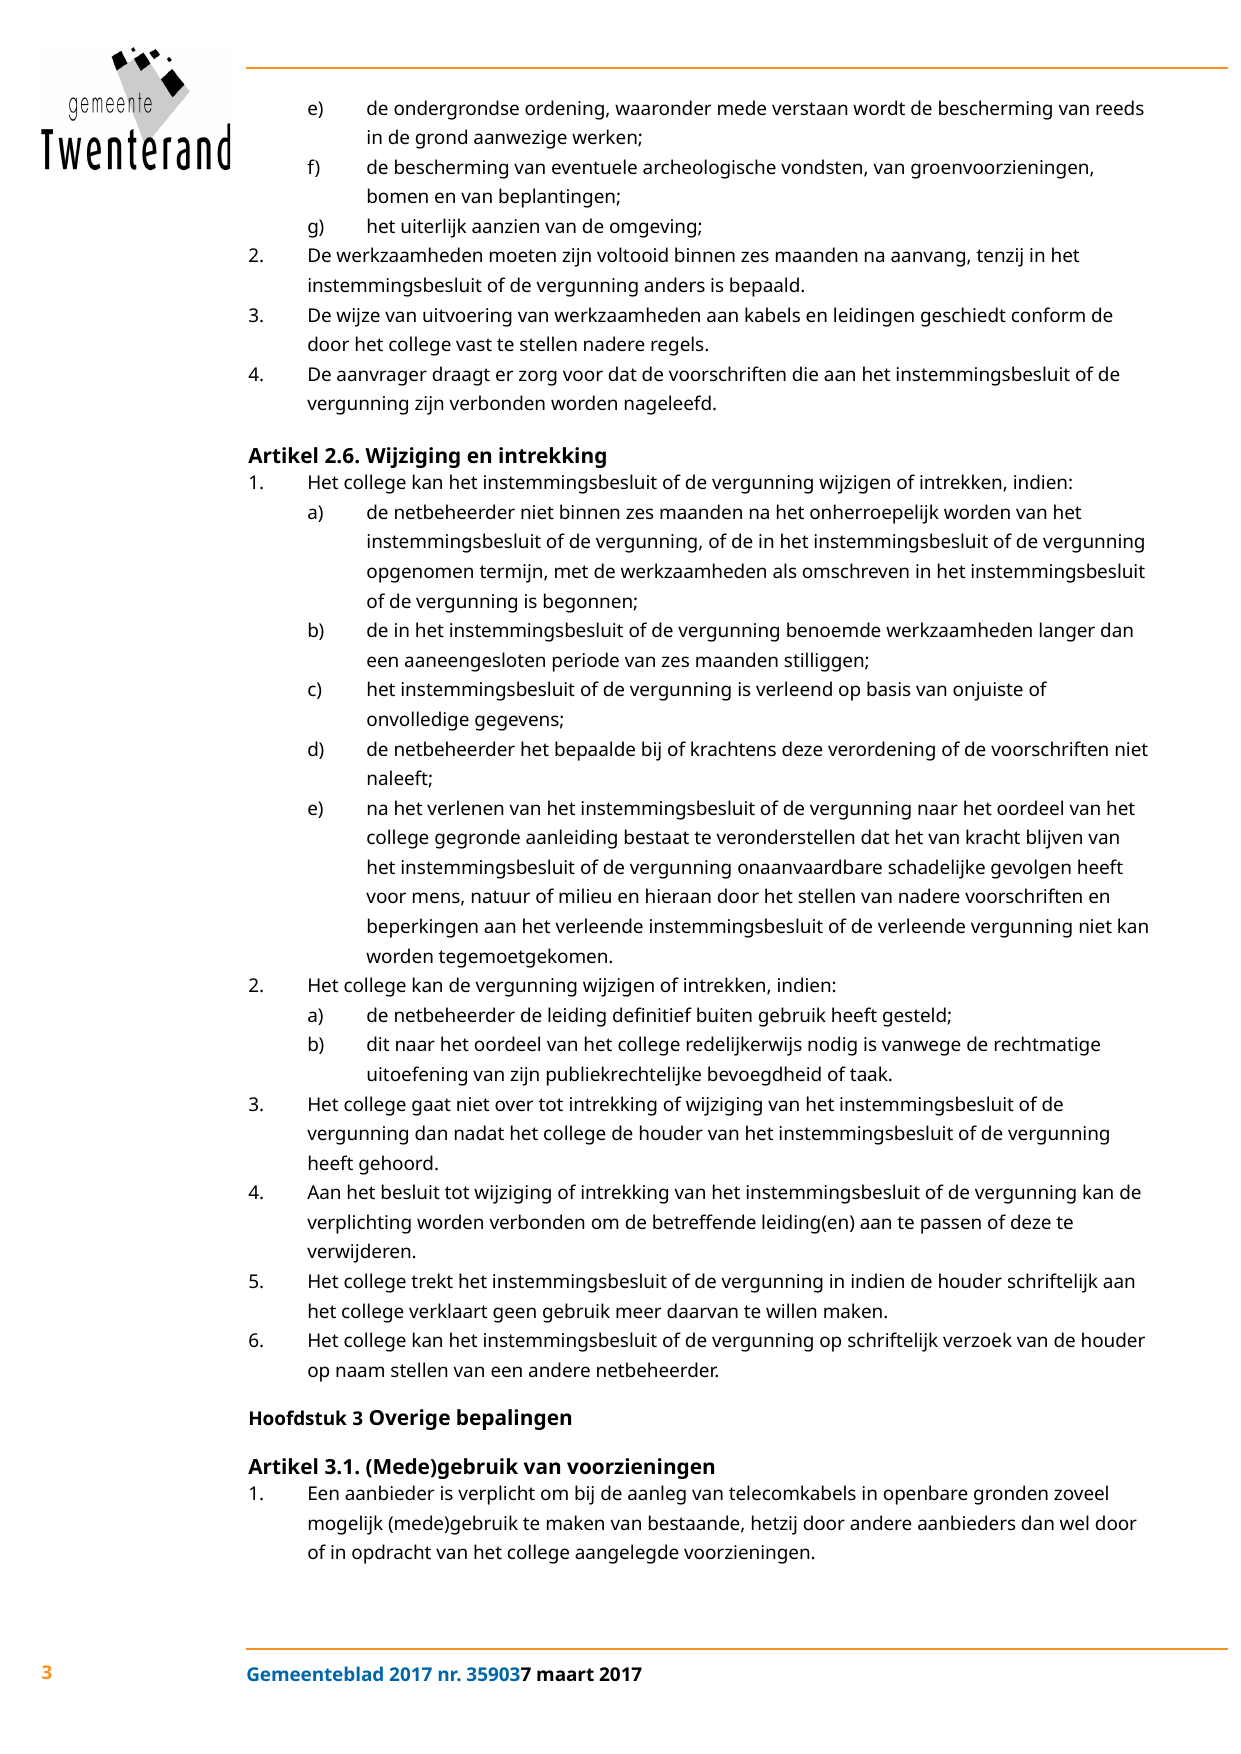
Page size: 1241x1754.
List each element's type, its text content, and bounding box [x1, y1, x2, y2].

list de ondergrondse ordening, waaronder mede verstaan wordt de bescherming van reeds in de grond aanwezige werken; [307, 95, 1152, 150]
text Hoofdstuk 3 Overige bepalingen [248, 1403, 1152, 1431]
list de in het instemmingsbesluit of de vergunning benoemde werkzaamheden langer dan een aaneengesloten periode van zes maanden stilliggen; [307, 617, 1152, 673]
list de netbeheerder de leiding definitief buiten gebruik heeft gesteld; [307, 1002, 1152, 1028]
list Het college kan het instemmingsbesluit of de vergunning wijzigen of intrekken, indien: [248, 469, 1152, 495]
list het instemmingsbesluit of de vergunning is verleend op basis van onjuiste of onvolledige gegevens; [307, 677, 1152, 732]
list Aan het besluit tot wijziging of intrekking van het instemmingsbesluit of de vergunning kan de verplichting worden verbonden om de betreffende leiding(en) aan te passen of deze te verwijderen. [248, 1179, 1152, 1264]
list de netbeheerder niet binnen zes maanden na het onherroepelijk worden van het instemmingsbesluit of de vergunning, of de in het instemmingsbesluit of de vergunning opgenomen termijn, met de werkzaamheden als omschreven in het instemmingsbesluit of de vergunning is begonnen; [307, 499, 1152, 613]
text Artikel 2.6. Wijziging en intrekking [248, 441, 1152, 469]
list de bescherming van eventuele archeologische vondsten, van groenvoorzieningen, bomen en van beplantingen; [307, 154, 1152, 209]
list Het college trekt het instemmingsbesluit of de vergunning in indien de houder schriftelijk aan het college verklaart geen gebruik meer daarvan te willen maken. [248, 1268, 1152, 1323]
list de netbeheerder het bepaalde bij of krachtens deze verordening of de voorschriften niet naleeft; [307, 736, 1152, 791]
list het uiterlijk aanzien van de omgeving; [307, 213, 1152, 239]
text Artikel 3.1. (Mede)gebruik van voorzieningen [248, 1452, 1152, 1480]
list De werkzaamheden moeten zijn voltooid binnen zes maanden na aanvang, tenzij in het instemmingsbesluit of de vergunning anders is bepaald. [248, 243, 1152, 298]
picture [41, 47, 231, 172]
list De aanvrager draagt er zorg voor dat de voorschriften die aan het instemmingsbesluit of de vergunning zijn verbonden worden nageleefd. [248, 361, 1152, 416]
list na het verlenen van het instemmingsbesluit of de vergunning naar het oordeel van het college gegronde aanleiding bestaat te veronderstellen dat het van kracht blijven van het instemmingsbesluit of de vergunning onaanvaardbare schadelijke gevolgen heeft voor mens, natuur of milieu en hieraan door het stellen van nadere voorschriften en beperkingen aan het verleende instemmingsbesluit of de verleende vergunning niet kan worden tegemoetgekomen. [307, 795, 1152, 968]
list Het college kan het instemmingsbesluit of de vergunning op schriftelijk verzoek van de houder op naam stellen van een andere netbeheerder. [248, 1327, 1152, 1383]
list Het college kan de vergunning wijzigen of intrekken, indien: [248, 972, 1152, 998]
list dit naar het oordeel van het college redelijkerwijs nodig is vanwege de rechtmatige uitoefening van zijn publiekrechtelijke bevoegdheid of taak. [307, 1032, 1152, 1087]
list De wijze van uitvoering van werkzaamheden aan kabels en leidingen geschiedt conform de door het college vast te stellen nadere regels. [248, 302, 1152, 357]
list Het college gaat niet over tot intrekking of wijziging van het instemmingsbesluit of de vergunning dan nadat het college de houder van het instemmingsbesluit of de vergunning heeft gehoord. [248, 1091, 1152, 1176]
list Een aanbieder is verplicht om bij de aanleg van telecomkabels in openbare gronden zoveel mogelijk (mede)gebruik te maken van bestaande, hetzij door andere aanbieders dan wel door of in opdracht van het college aangelegde voorzieningen. [248, 1480, 1152, 1565]
